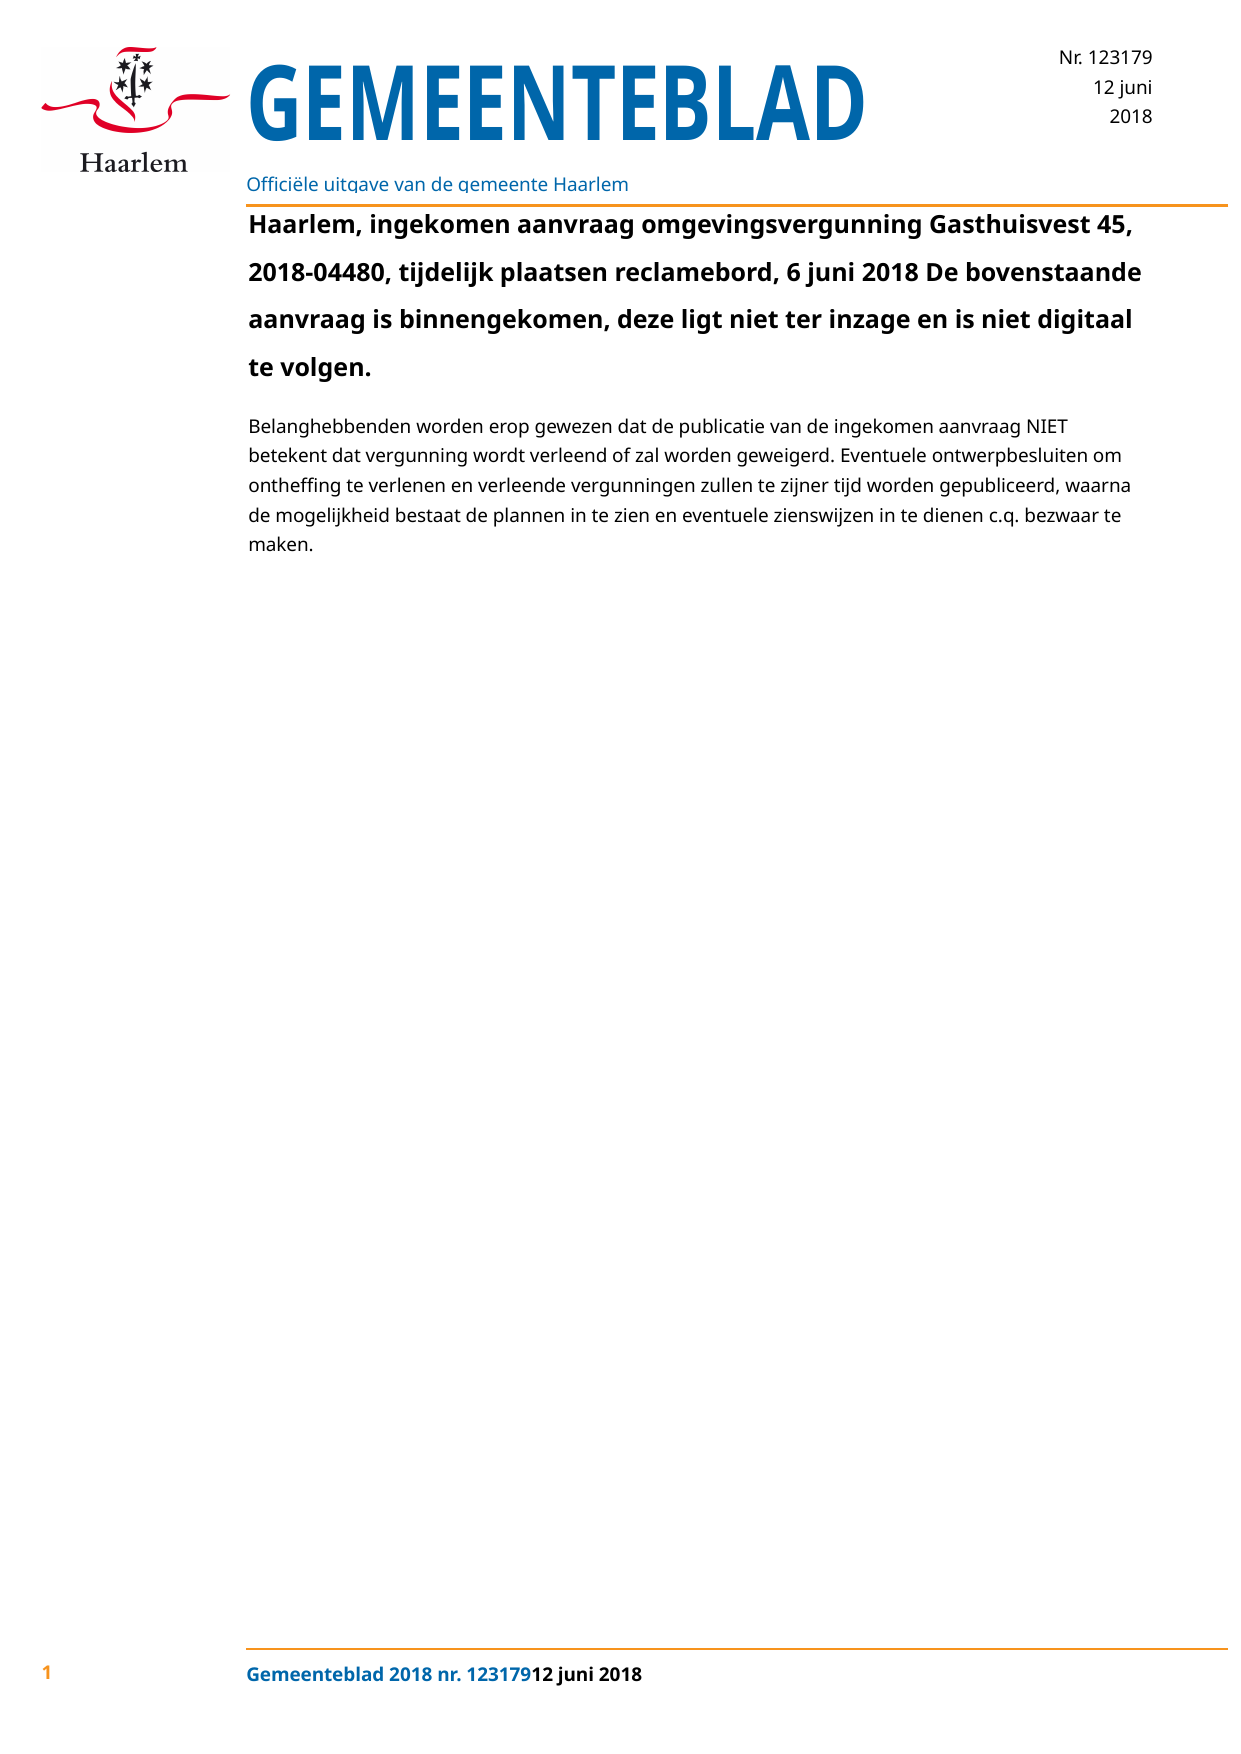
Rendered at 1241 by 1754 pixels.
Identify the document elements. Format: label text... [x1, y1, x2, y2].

text Haarlem, ingekomen aanvraag omgevingsvergunning Gasthuisvest 45, 2018-04480, tijdelijk plaatsen reclamebord, 6 juni 2018 De bovenstaande aanvraag is binnengekomen, deze ligt niet ter inzage en is niet digitaal te volgen. [248, 207, 1152, 384]
text Belanghebbenden worden erop gewezen dat de publicatie van de ingekomen aanvraag NIET betekent dat vergunning wordt verleend of zal worden geweigerd. Eventuele ontwerpbesluiten om ontheffing te verlenen en verleende vergunningen zullen te zijner tijd worden gepubliceerd, waarna de mogelijkheid bestaat de plannen in te zien en eventuele zienswijzen in te dienen c.q. bezwaar te maken. [248, 413, 1152, 557]
picture [41, 47, 231, 172]
